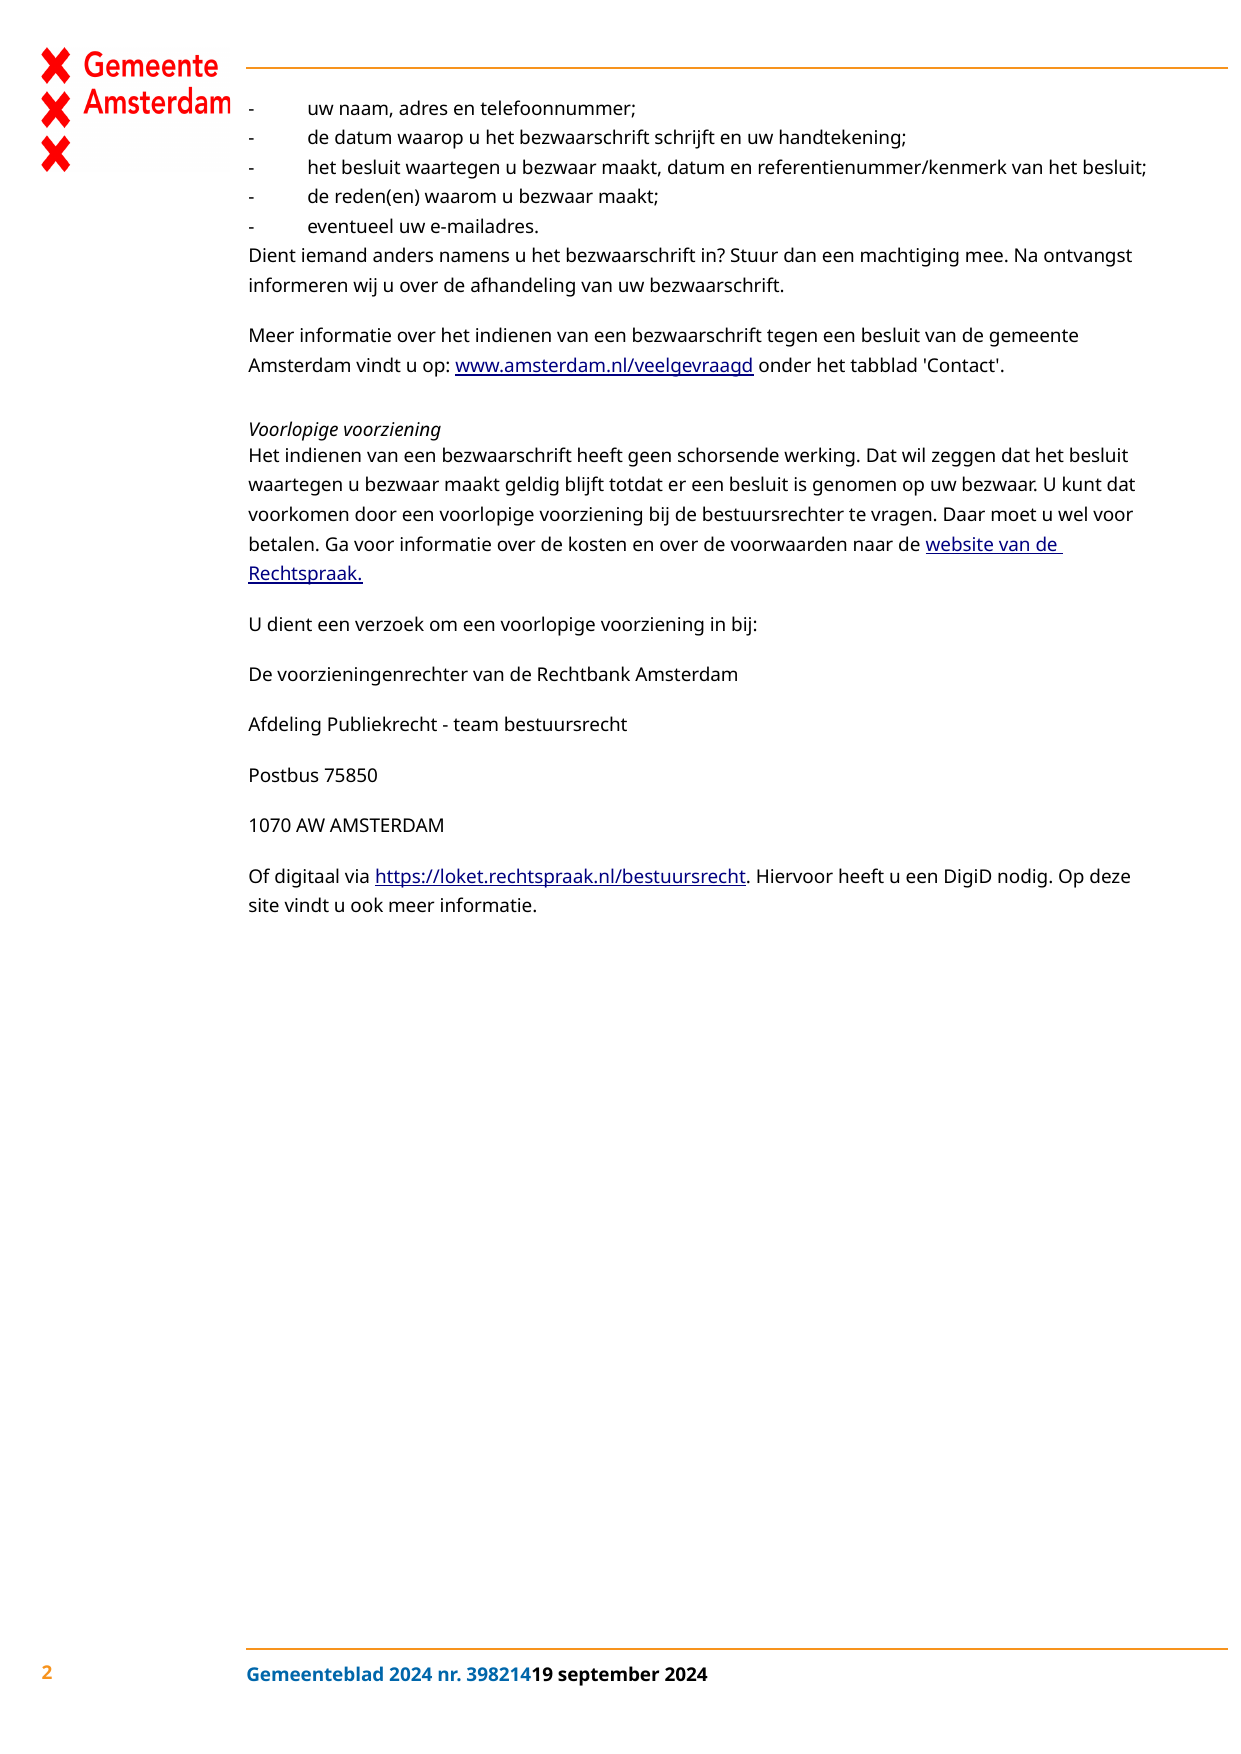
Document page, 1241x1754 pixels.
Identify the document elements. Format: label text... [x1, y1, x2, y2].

picture [41, 47, 231, 172]
text U dient een verzoek om een voorlopige voorziening in bij: [248, 611, 1152, 636]
text Meer informatie over het indienen van een bezwaarschrift tegen een besluit van de gemeente Amsterdam vindt u op: www.amsterdam.nl/veelgevraagd onder het tabblad 'Contact'. [248, 323, 1152, 378]
text Afdeling Publiekrecht - team bestuursrecht [248, 712, 1152, 737]
text Voorlopige voorziening [248, 416, 1152, 442]
text Postbus 75850 [248, 762, 1152, 788]
text De voorzieningenrechter van de Rechtbank Amsterdam [248, 661, 1152, 687]
list de datum waarop u het bezwaarschrift schrijft en uw handtekening; [248, 124, 1152, 150]
list de reden(en) waarom u bezwaar maakt; [248, 183, 1152, 209]
text Of digitaal via https://loket.rechtspraak.nl/bestuursrecht. Hiervoor heeft u een DigiD nodig. Op deze site vindt u ook meer informatie. [248, 863, 1152, 918]
list uw naam, adres en telefoonnummer; [248, 95, 1152, 121]
list het besluit waartegen u bezwaar maakt, datum en referentienummer/kenmerk van het besluit; [248, 154, 1152, 180]
list eventueel uw e-mailadres. [248, 213, 1152, 239]
text Het indienen van een bezwaarschrift heeft geen schorsende werking. Dat wil zeggen dat het besluit waartegen u bezwaar maakt geldig blijft totdat er een besluit is genomen op uw bezwaar. U kunt dat voorkomen door een voorlopige voorziening bij de bestuursrechter te vragen. Daar moet u wel voor betalen. Ga voor informatie over de kosten en over de voorwaarden naar de website van de Rechtspraak. [248, 442, 1152, 586]
text Dient iemand anders namens u het bezwaarschrift in? Stuur dan een machtiging mee. Na ontvangst informeren wij u over de afhandeling van uw bezwaarschrift. [248, 243, 1152, 298]
text 1070 AW AMSTERDAM [248, 812, 1152, 838]
